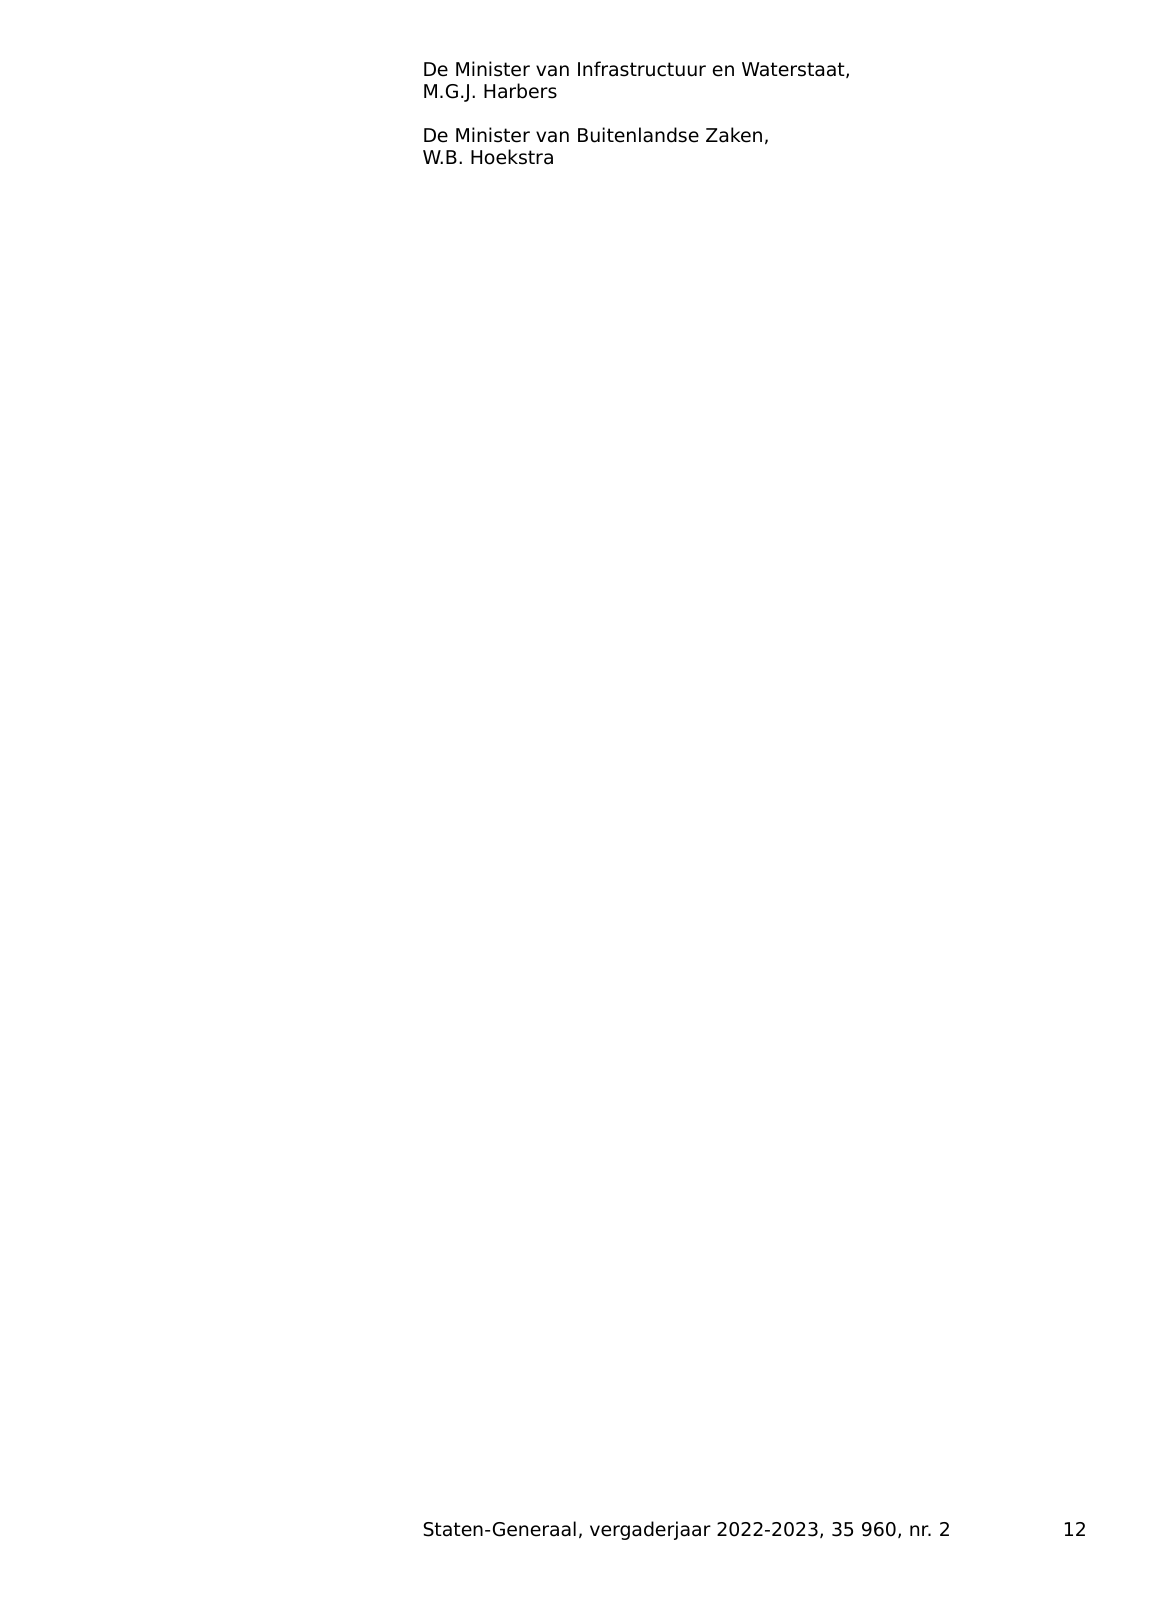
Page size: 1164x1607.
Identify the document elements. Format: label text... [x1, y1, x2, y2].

text De Minister van Infrastructuur en Waterstaat, M.G.J. Harbers [422, 59, 1087, 103]
text De Minister van Buitenlandse Zaken, W.B. Hoekstra [422, 125, 1087, 169]
